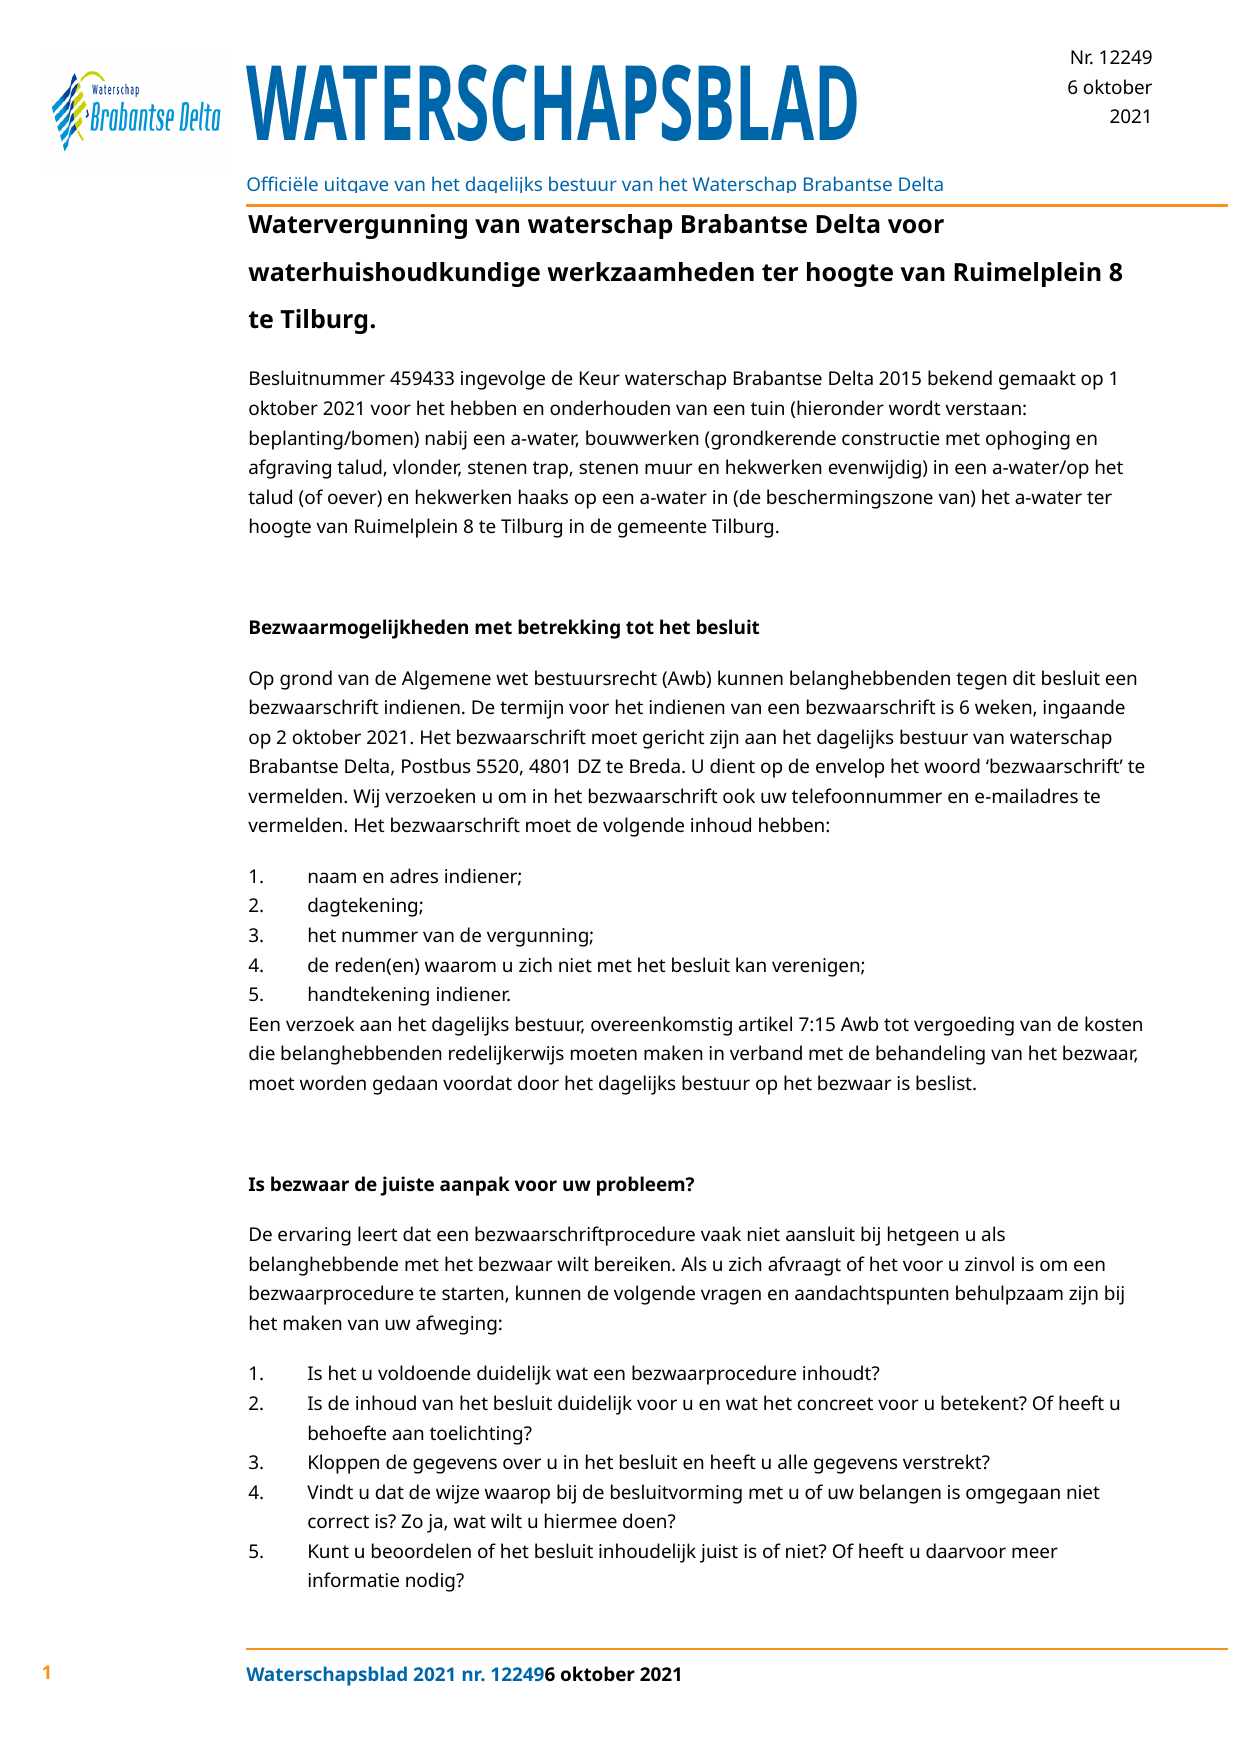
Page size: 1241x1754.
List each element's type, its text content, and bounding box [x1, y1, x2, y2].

text Een verzoek aan het dagelijks bestuur, overeenkomstig artikel 7:15 Awb tot vergoeding van de kosten die belanghebbenden redelijkerwijs moeten maken in verband met de behandeling van het bezwaar, moet worden gedaan voordat door het dagelijks bestuur op het bezwaar is beslist. [248, 1011, 1152, 1096]
list dagtekening; [248, 893, 1152, 918]
text Is bezwaar de juiste aanpak voor uw probleem? [248, 1171, 1152, 1197]
list het nummer van de vergunning; [248, 922, 1152, 948]
list Is het u voldoende duidelijk wat een bezwaarprocedure inhoudt? [248, 1361, 1152, 1386]
text Bezwaarmogelijkheden met betrekking tot het besluit [248, 614, 1152, 640]
list Kunt u beoordelen of het besluit inhoudelijk juist is of niet? Of heeft u daarvoor meer informatie nodig? [248, 1538, 1152, 1593]
list handtekening indiener. [248, 981, 1152, 1007]
list Kloppen de gegevens over u in het besluit en heeft u alle gegevens verstrekt? [248, 1449, 1152, 1475]
list Vindt u dat de wijze waarop bij de besluitvorming met u of uw belangen is omgegaan niet correct is? Zo ja, wat wilt u hiermee doen? [248, 1479, 1152, 1534]
list de reden(en) waarom u zich niet met het besluit kan verenigen; [248, 952, 1152, 977]
text De ervaring leert dat een bezwaarschriftprocedure vaak niet aansluit bij hetgeen u als belanghebbende met het bezwaar wilt bereiken. Als u zich afvraagt of het voor u zinvol is om een bezwaarprocedure te starten, kunnen de volgende vragen en aandachtspunten behulpzaam zijn bij het maken van uw afweging: [248, 1221, 1152, 1336]
text Watervergunning van waterschap Brabantse Delta voor waterhuishoudkundige werkzaamheden ter hoogte van Ruimelplein 8 te Tilburg. [248, 207, 1152, 336]
list naam en adres indiener; [248, 863, 1152, 889]
text Op grond van de Algemene wet bestuursrecht (Awb) kunnen belanghebbenden tegen dit besluit een bezwaarschrift indienen. De termijn voor het indienen van een bezwaarschrift is 6 weken, ingaande op 2 oktober 2021. Het bezwaarschrift moet gericht zijn aan het dagelijks bestuur van waterschap Brabantse Delta, Postbus 5520, 4801 DZ te Breda. U dient op de envelop het woord ‘bezwaarschrift’ te vermelden. Wij verzoeken u om in het bezwaarschrift ook uw telefoonnummer en e‑mailadres te vermelden. Het bezwaarschrift moet de volgende inhoud hebben: [248, 665, 1152, 838]
list Is de inhoud van het besluit duidelijk voor u en wat het concreet voor u betekent? Of heeft u behoefte aan toelichting? [248, 1390, 1152, 1445]
picture [41, 47, 231, 172]
text Besluitnummer 459433 ingevolge de Keur waterschap Brabantse Delta 2015 bekend gemaakt op 1 oktober 2021 voor het hebben en onderhouden van een tuin (hieronder wordt verstaan: beplanting/bomen) nabij een a-water, bouwwerken (grondkerende constructie met ophoging en afgraving talud, vlonder, stenen trap, stenen muur en hekwerken evenwijdig) in een a-water/op het talud (of oever) en hekwerken haaks op een a-water in (de beschermingszone van) het a-water ter hoogte van Ruimelplein 8 te Tilburg in de gemeente Tilburg. [248, 366, 1152, 539]
